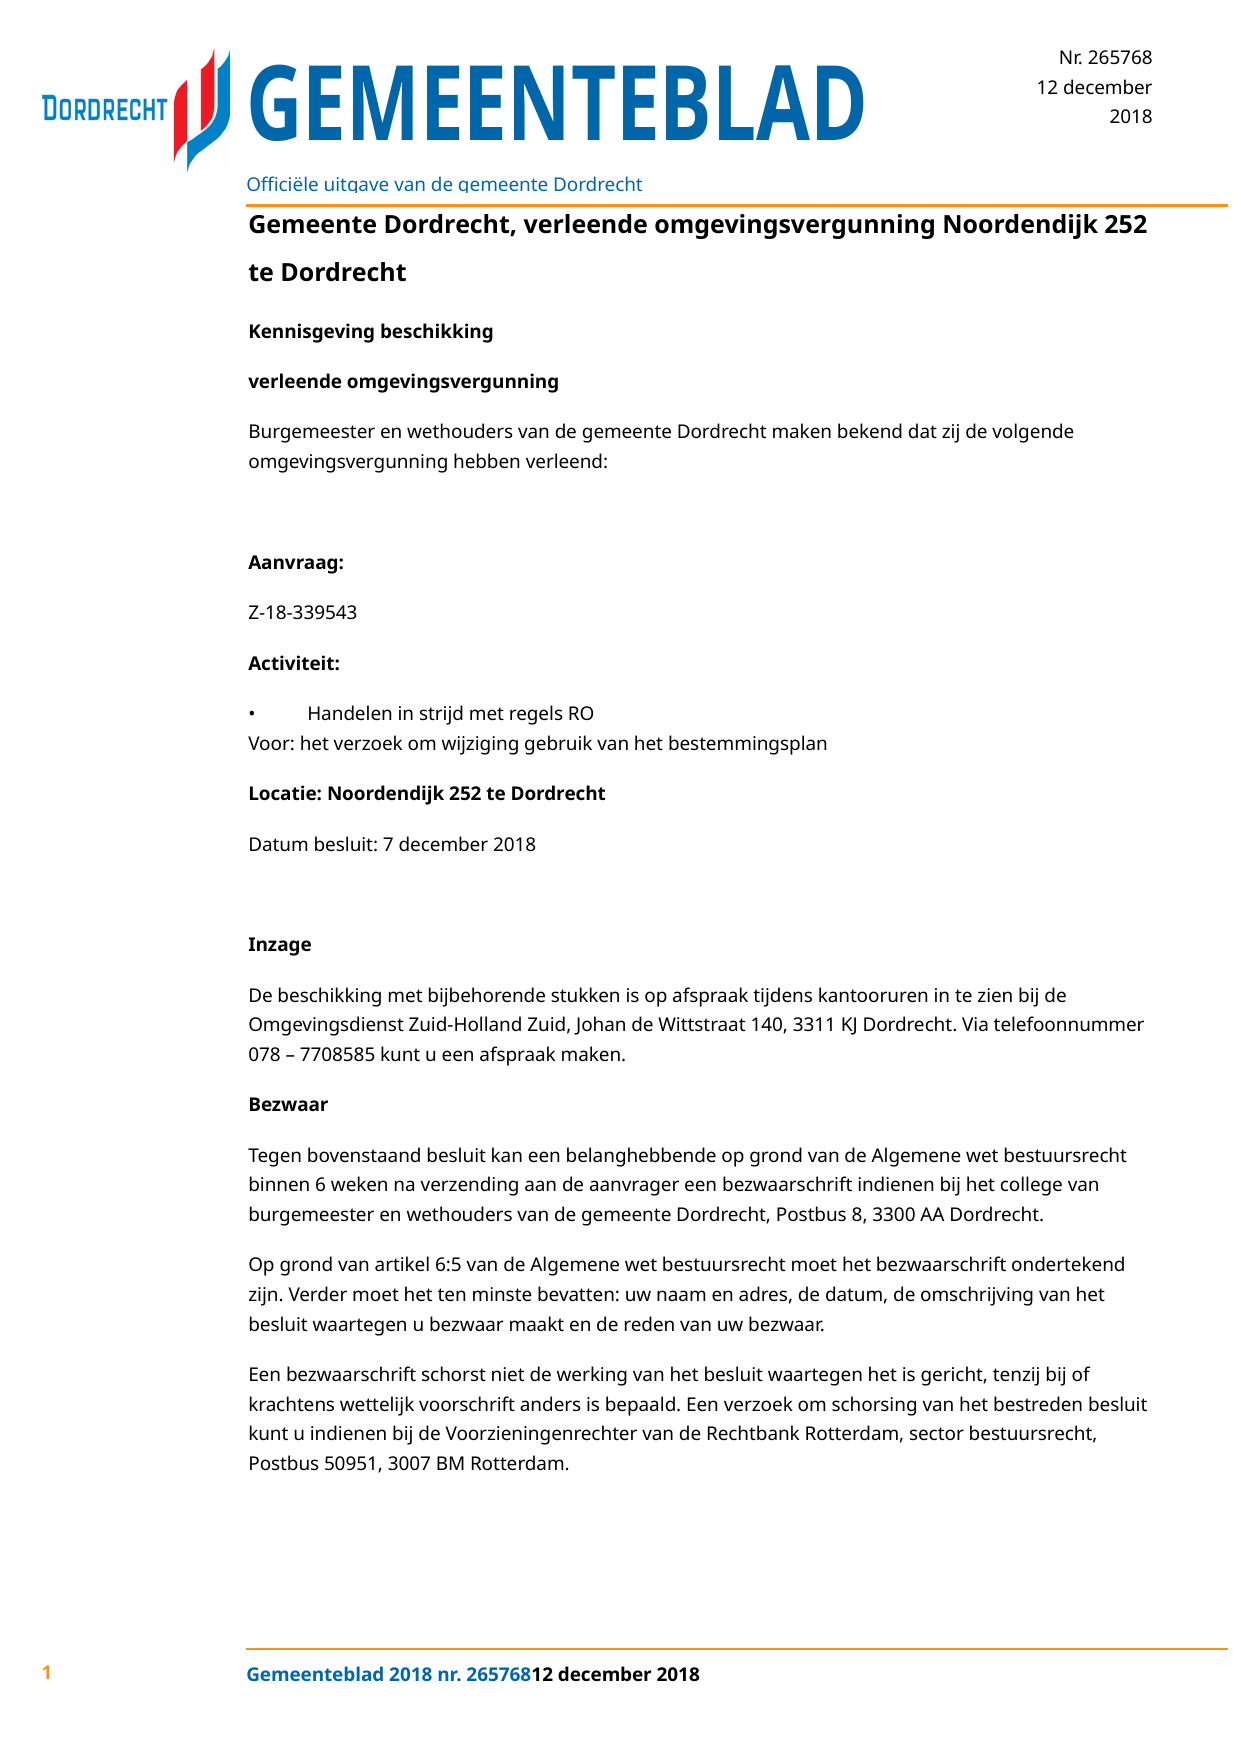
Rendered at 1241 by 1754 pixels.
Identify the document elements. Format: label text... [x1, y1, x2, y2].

text Burgemeester en wethouders van de gemeente Dordrecht maken bekend dat zij de volgende omgevingsvergunning hebben verleend: [248, 419, 1152, 474]
text Inzage [248, 932, 1152, 957]
list Handelen in strijd met regels RO [248, 700, 1152, 726]
text Locatie: Noordendijk 252 te Dordrecht [248, 780, 1152, 806]
text Tegen bovenstaand besluit kan een belanghebbende op grond van de Algemene wet bestuursrecht binnen 6 weken na verzending aan de aanvrager een bezwaarschrift indienen bij het college van burgemeester en wethouders van de gemeente Dordrecht, Postbus 8, 3300 AA Dordrecht. [248, 1142, 1152, 1227]
picture [41, 47, 231, 172]
text Aanvraag: [248, 549, 1152, 575]
text Gemeente Dordrecht, verleende omgevingsvergunning Noordendijk 252 te Dordrecht [248, 207, 1152, 288]
text verleende omgevingsvergunning [248, 368, 1152, 394]
text Z-18-339543 [248, 599, 1152, 625]
text Kennisgeving beschikking [248, 318, 1152, 344]
text Voor: het verzoek om wijziging gebruik van het bestemmingsplan [248, 730, 1152, 756]
text Datum besluit: 7 december 2018 [248, 831, 1152, 857]
text Een bezwaarschrift schorst niet de werking van het besluit waartegen het is gericht, tenzij bij of krachtens wettelijk voorschrift anders is bepaald. Een verzoek om schorsing van het bestreden besluit kunt u indienen bij de Voorzieningenrechter van de Rechtbank Rotterdam, sector bestuursrecht, Postbus 50951, 3007 BM Rotterdam. [248, 1361, 1152, 1476]
text De beschikking met bijbehorende stukken is op afspraak tijdens kantooruren in te zien bij de Omgevingsdienst Zuid-Holland Zuid, Johan de Wittstraat 140, 3311 KJ Dordrecht. Via telefoonnummer 078 – 7708585 kunt u een afspraak maken. [248, 982, 1152, 1067]
text Bezwaar [248, 1092, 1152, 1117]
text Op grond van artikel 6:5 van de Algemene wet bestuursrecht moet het bezwaarschrift ondertekend zijn. Verder moet het ten minste bevatten: uw naam en adres, de datum, de omschrijving van het besluit waartegen u bezwaar maakt en de reden van uw bezwaar. [248, 1252, 1152, 1337]
text Activiteit: [248, 650, 1152, 676]
